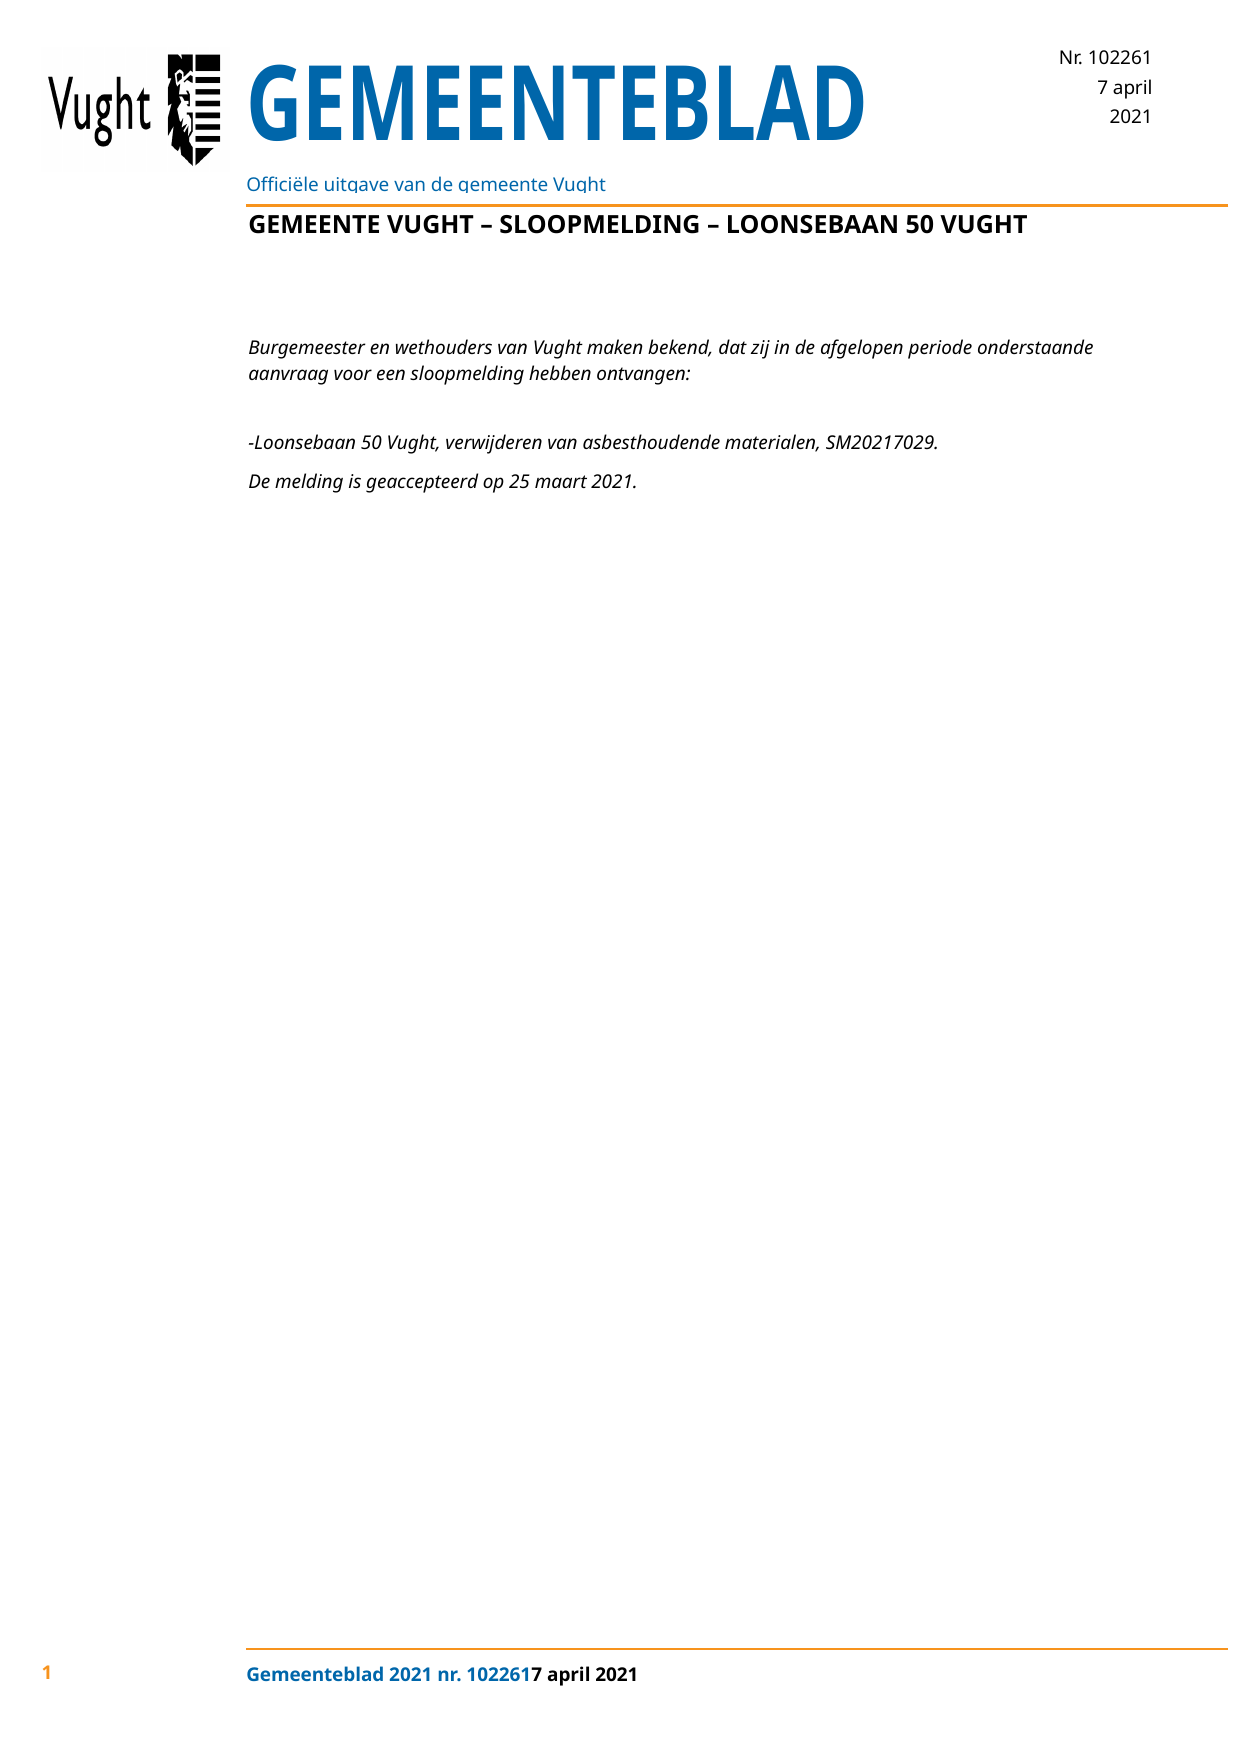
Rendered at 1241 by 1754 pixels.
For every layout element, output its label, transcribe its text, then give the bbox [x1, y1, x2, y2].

text De melding is geaccepteerd op 25 maart 2021. [248, 468, 1152, 494]
text Burgemeester en wethouders van Vught maken bekend, dat zij in de afgelopen periode onderstaande aanvraag voor een sloopmelding hebben ontvangen: [248, 334, 1152, 386]
picture [41, 47, 231, 172]
text -Loonsebaan 50 Vught, verwijderen van asbesthoudende materialen, SM20217029. [248, 429, 1152, 454]
text GEMEENTE VUGHT – SLOOPMELDING – LOONSEBAAN 50 VUGHT [248, 207, 1152, 241]
